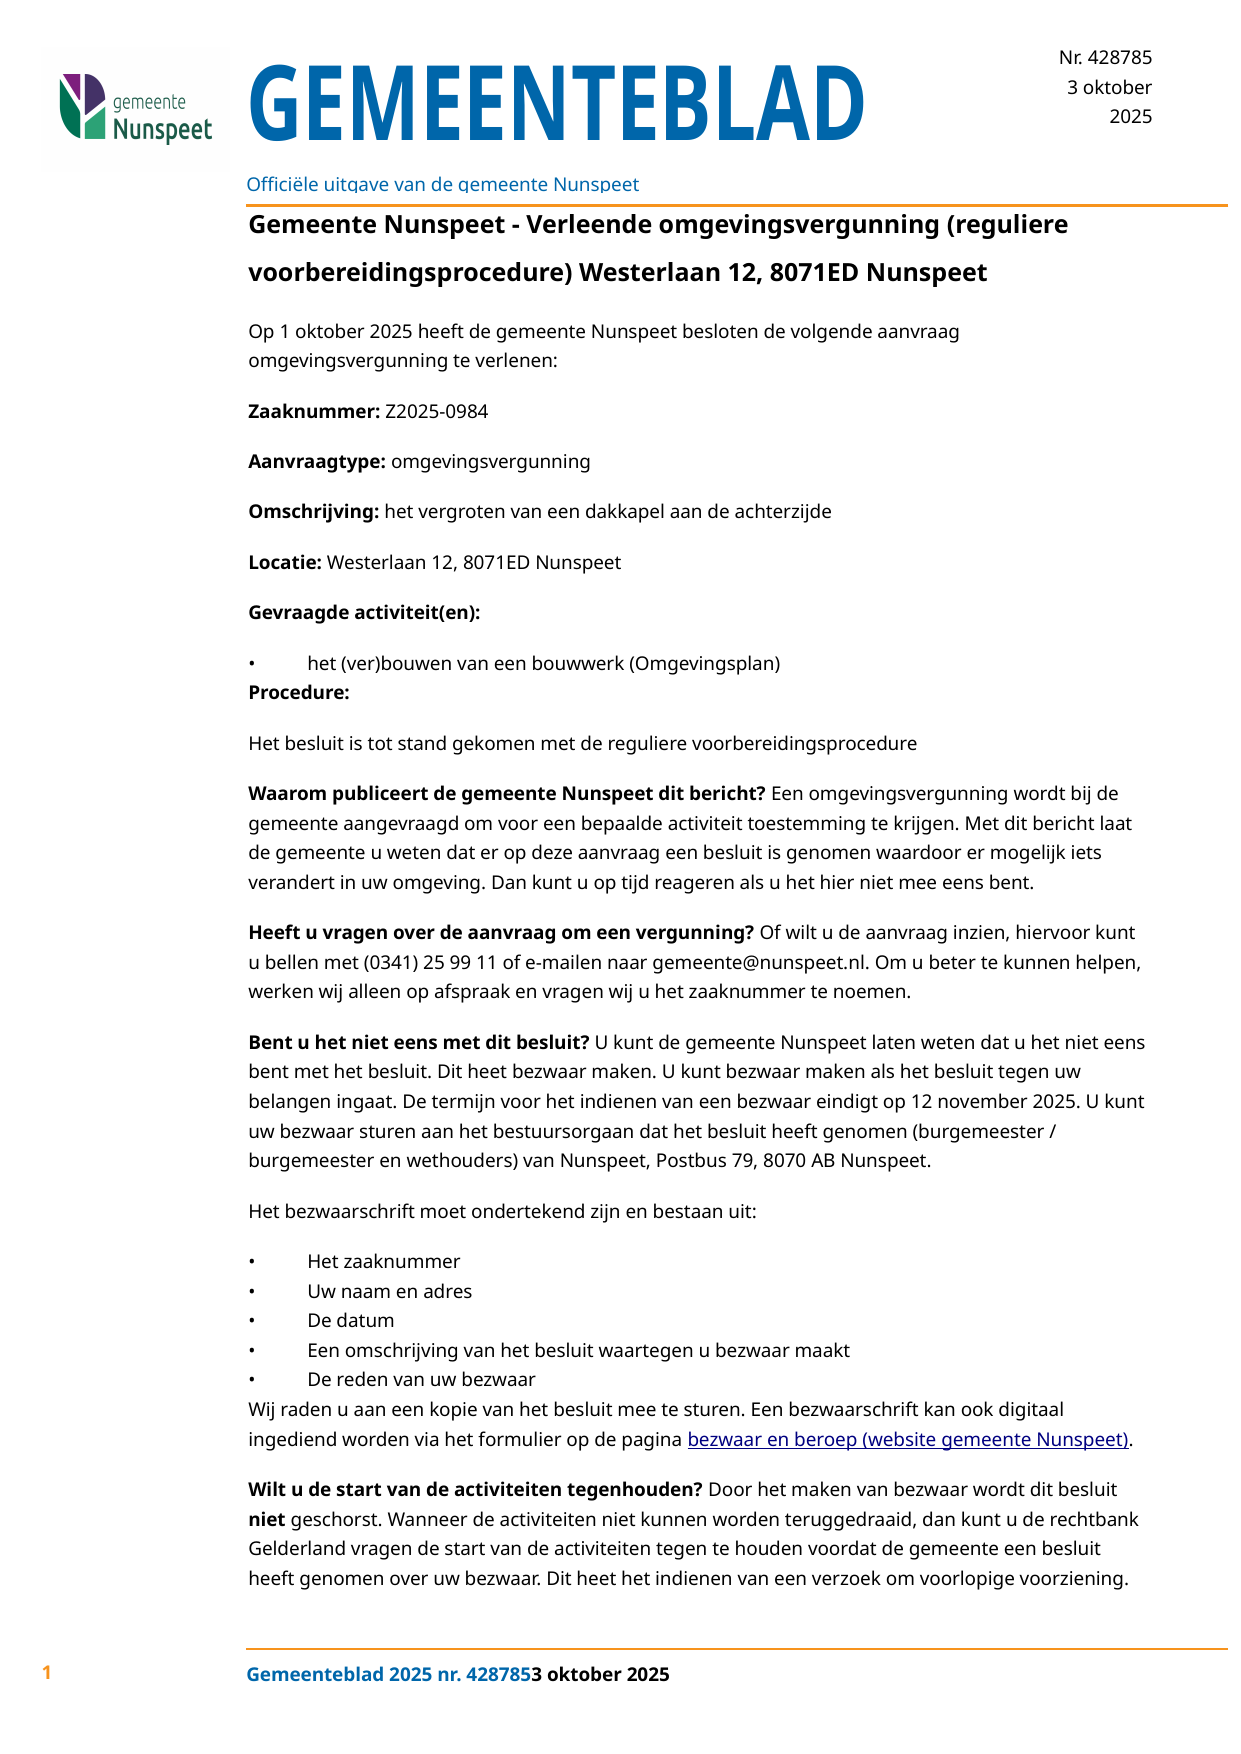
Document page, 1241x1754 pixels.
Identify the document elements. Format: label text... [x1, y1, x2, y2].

list De datum [248, 1307, 1152, 1333]
list het (ver)bouwen van een bouwwerk (Omgevingsplan) [248, 650, 1152, 676]
picture [41, 47, 231, 172]
text Gemeente Nunspeet - Verleende omgevingsvergunning (reguliere voorbereidingsprocedure) Westerlaan 12, 8071ED Nunspeet [248, 207, 1152, 288]
text Bent u het niet eens met dit besluit? U kunt de gemeente Nunspeet laten weten dat u het niet eens bent met het besluit. Dit heet bezwaar maken. U kunt bezwaar maken als het besluit tegen uw belangen ingaat. De termijn voor het indienen van een bezwaar eindigt op 12 november 2025. U kunt uw bezwaar sturen aan het bestuursorgaan dat het besluit heeft genomen (burgemeester / burgemeester en wethouders) van Nunspeet, Postbus 79, 8070 AB Nunspeet. [248, 1029, 1152, 1173]
text Heeft u vragen over de aanvraag om een vergunning? Of wilt u de aanvraag inzien, hiervoor kunt u bellen met (0341) 25 99 11 of e-mailen naar gemeente@nunspeet.nl. Om u beter te kunnen helpen, werken wij alleen op afspraak en vragen wij u het zaaknummer te noemen. [248, 919, 1152, 1004]
text Wilt u de start van de activiteiten tegenhouden? Door het maken van bezwaar wordt dit besluit niet geschorst. Wanneer de activiteiten niet kunnen worden teruggedraaid, dan kunt u de rechtbank Gelderland vragen de start van de activiteiten tegen te houden voordat de gemeente een besluit heeft genomen over uw bezwaar. Dit heet het indienen van een verzoek om voorlopige voorziening. [248, 1476, 1152, 1591]
list Uw naam en adres [248, 1278, 1152, 1304]
text Wij raden u aan een kopie van het besluit mee te sturen. Een bezwaarschrift kan ook digitaal ingediend worden via het formulier op de pagina bezwaar en beroep (website gemeente Nunspeet). [248, 1396, 1152, 1452]
text Waarom publiceert de gemeente Nunspeet dit bericht? Een omgevingsvergunning wordt bij de gemeente aangevraagd om voor een bepaalde activiteit toestemming te krijgen. Met dit bericht laat de gemeente u weten dat er op deze aanvraag een besluit is genomen waardoor er mogelijk iets verandert in uw omgeving. Dan kunt u op tijd reageren als u het hier niet mee eens bent. [248, 780, 1152, 895]
text Omschrijving: het vergroten van een dakkapel aan de achterzijde [248, 499, 1152, 524]
text Locatie: Westerlaan 12, 8071ED Nunspeet [248, 549, 1152, 575]
list Het zaaknummer [248, 1248, 1152, 1274]
text Het besluit is tot stand gekomen met de reguliere voorbereidingsprocedure [248, 730, 1152, 756]
list De reden van uw bezwaar [248, 1367, 1152, 1392]
list Een omschrijving van het besluit waartegen u bezwaar maakt [248, 1337, 1152, 1363]
text Op 1 oktober 2025 heeft de gemeente Nunspeet besloten de volgende aanvraag omgevingsvergunning te verlenen: [248, 318, 1152, 373]
text Zaaknummer: Z2025-0984 [248, 398, 1152, 424]
text Aanvraagtype: omgevingsvergunning [248, 448, 1152, 474]
text Gevraagde activiteit(en): [248, 599, 1152, 625]
text Procedure: [248, 679, 1152, 705]
text Het bezwaarschrift moet ondertekend zijn en bestaan uit: [248, 1198, 1152, 1224]
